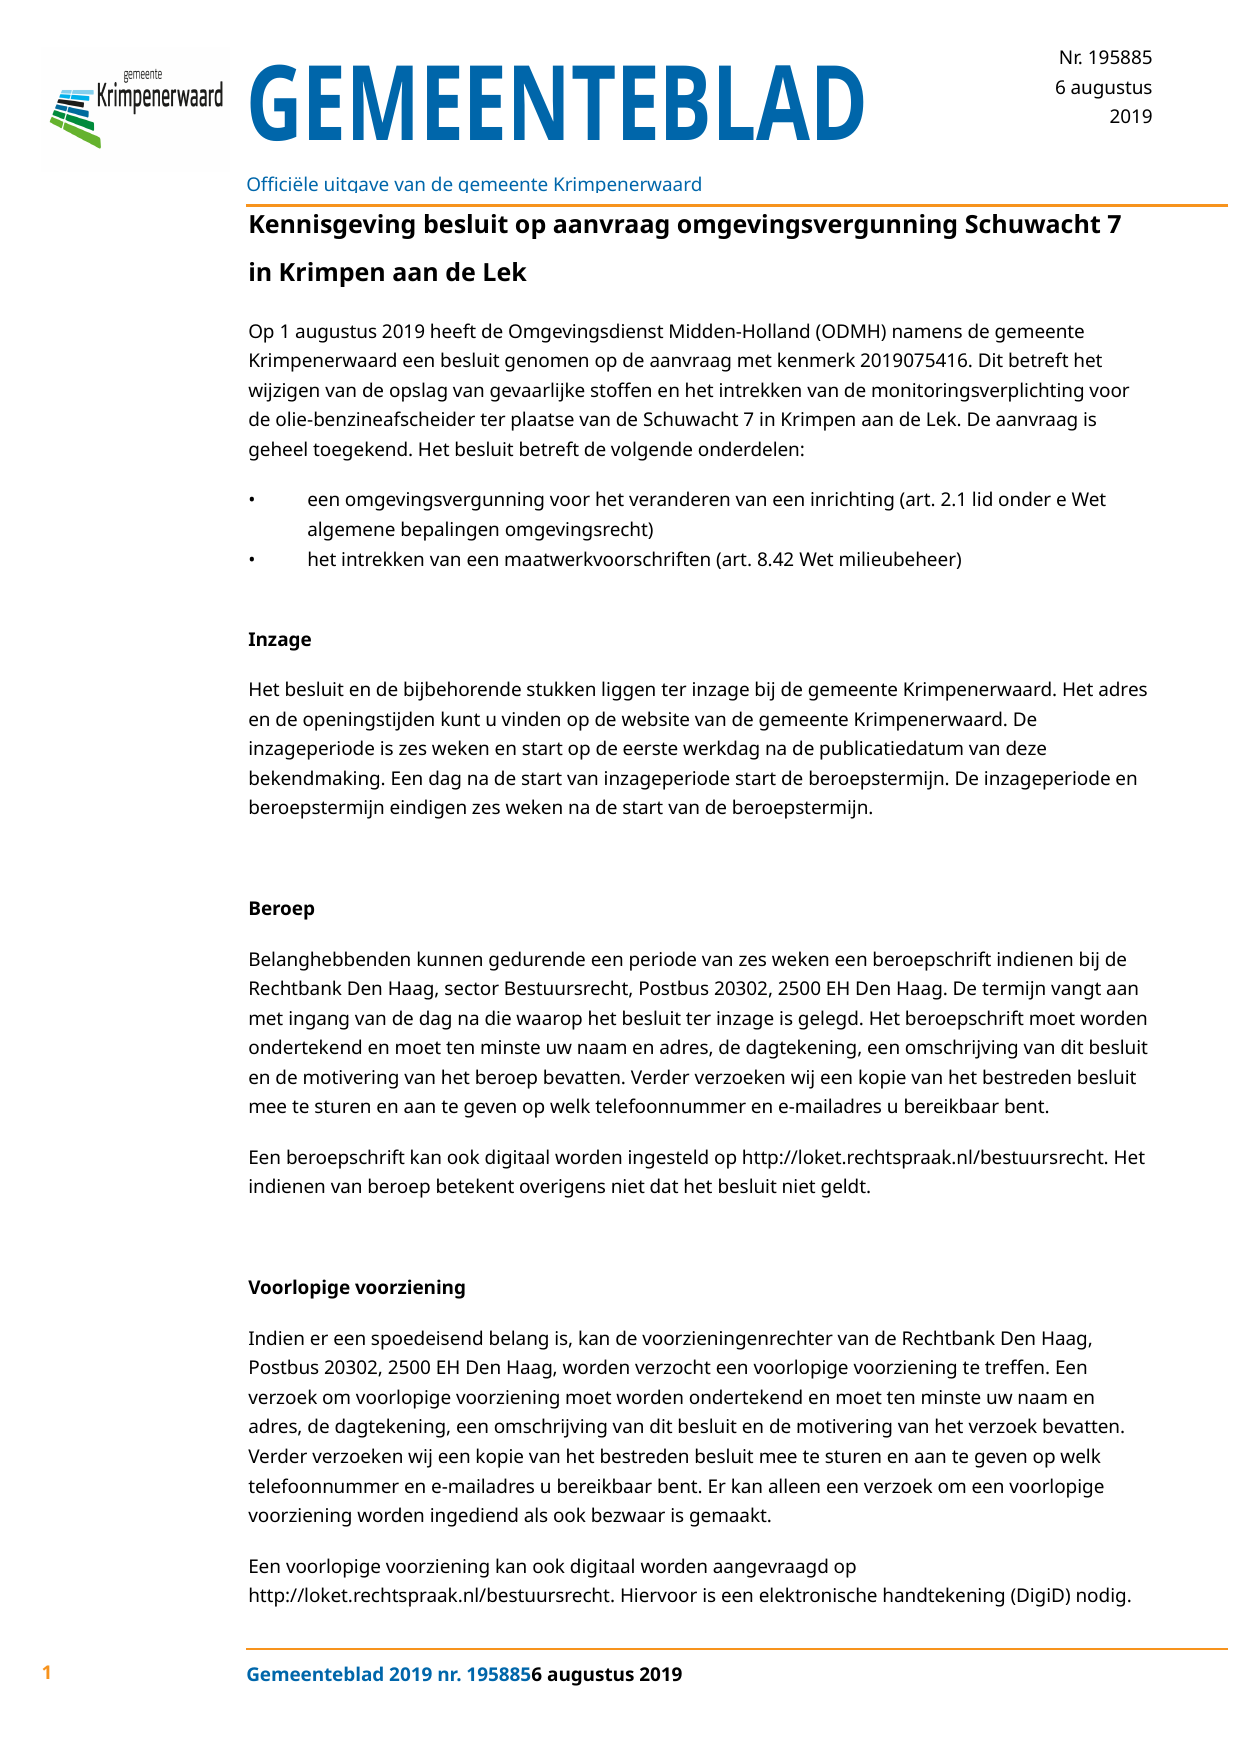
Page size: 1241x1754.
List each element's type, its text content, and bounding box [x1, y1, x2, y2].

text Indien er een spoedeisend belang is, kan de voorzieningenrechter van de Rechtbank Den Haag, Postbus 20302, 2500 EH Den Haag, worden verzocht een voorlopige voorziening te treffen. Een verzoek om voorlopige voorziening moet worden ondertekend en moet ten minste uw naam en adres, de dagtekening, een omschrijving van dit besluit en de motivering van het verzoek bevatten. Verder verzoeken wij een kopie van het bestreden besluit mee te sturen en aan te geven op welk telefoonnummer en e-mailadres u bereikbaar bent. Er kan alleen een verzoek om een voorlopige voorziening worden ingediend als ook bezwaar is gemaakt. [248, 1325, 1152, 1528]
list het intrekken van een maatwerkvoorschriften (art. 8.42 Wet milieubeheer) [248, 546, 1152, 572]
text Een beroepschrift kan ook digitaal worden ingesteld op http://loket.rechtspraak.nl/bestuursrecht. Het indienen van beroep betekent overigens niet dat het besluit niet geldt. [248, 1144, 1152, 1199]
text Op 1 augustus 2019 heeft de Omgevingsdienst Midden-Holland (ODMH) namens de gemeente Krimpenerwaard een besluit genomen op de aanvraag met kenmerk 2019075416. Dit betreft het wijzigen van de opslag van gevaarlijke stoffen en het intrekken van de monitoringsverplichting voor de olie-benzineafscheider ter plaatse van de Schuwacht 7 in Krimpen aan de Lek. De aanvraag is geheel toegekend. Het besluit betreft de volgende onderdelen: [248, 318, 1152, 462]
list een omgevingsvergunning voor het veranderen van een inrichting (art. 2.1 lid onder e Wet algemene bepalingen omgevingsrecht) [248, 487, 1152, 542]
text Inzage [248, 626, 1152, 652]
picture [41, 47, 231, 172]
text Een voorlopige voorziening kan ook digitaal worden aangevraagd op http://loket.rechtspraak.nl/bestuursrecht. Hiervoor is een elektronische handtekening (DigiD) nodig. [248, 1553, 1152, 1608]
text Het besluit en de bijbehorende stukken liggen ter inzage bij de gemeente Krimpenerwaard. Het adres en de openingstijden kunt u vinden op de website van de gemeente Krimpenerwaard. De inzageperiode is zes weken en start op de eerste werkdag na de publicatiedatum van deze bekendmaking. Een dag na de start van inzageperiode start de beroepstermijn. De inzageperiode en beroepstermijn eindigen zes weken na de start van de beroepstermijn. [248, 676, 1152, 820]
text Voorlopige voorziening [248, 1274, 1152, 1300]
text Kennisgeving besluit op aanvraag omgevingsvergunning Schuwacht 7 in Krimpen aan de Lek [248, 207, 1152, 288]
text Beroep [248, 895, 1152, 921]
text Belanghebbenden kunnen gedurende een periode van zes weken een beroepschrift indienen bij de Rechtbank Den Haag, sector Bestuursrecht, Postbus 20302, 2500 EH Den Haag. De termijn vangt aan met ingang van de dag na die waarop het besluit ter inzage is gelegd. Het beroepschrift moet worden ondertekend en moet ten minste uw naam en adres, de dagtekening, een omschrijving van dit besluit en de motivering van het beroep bevatten. Verder verzoeken wij een kopie van het bestreden besluit mee te sturen en aan te geven op welk telefoonnummer en e-mailadres u bereikbaar bent. [248, 946, 1152, 1119]
